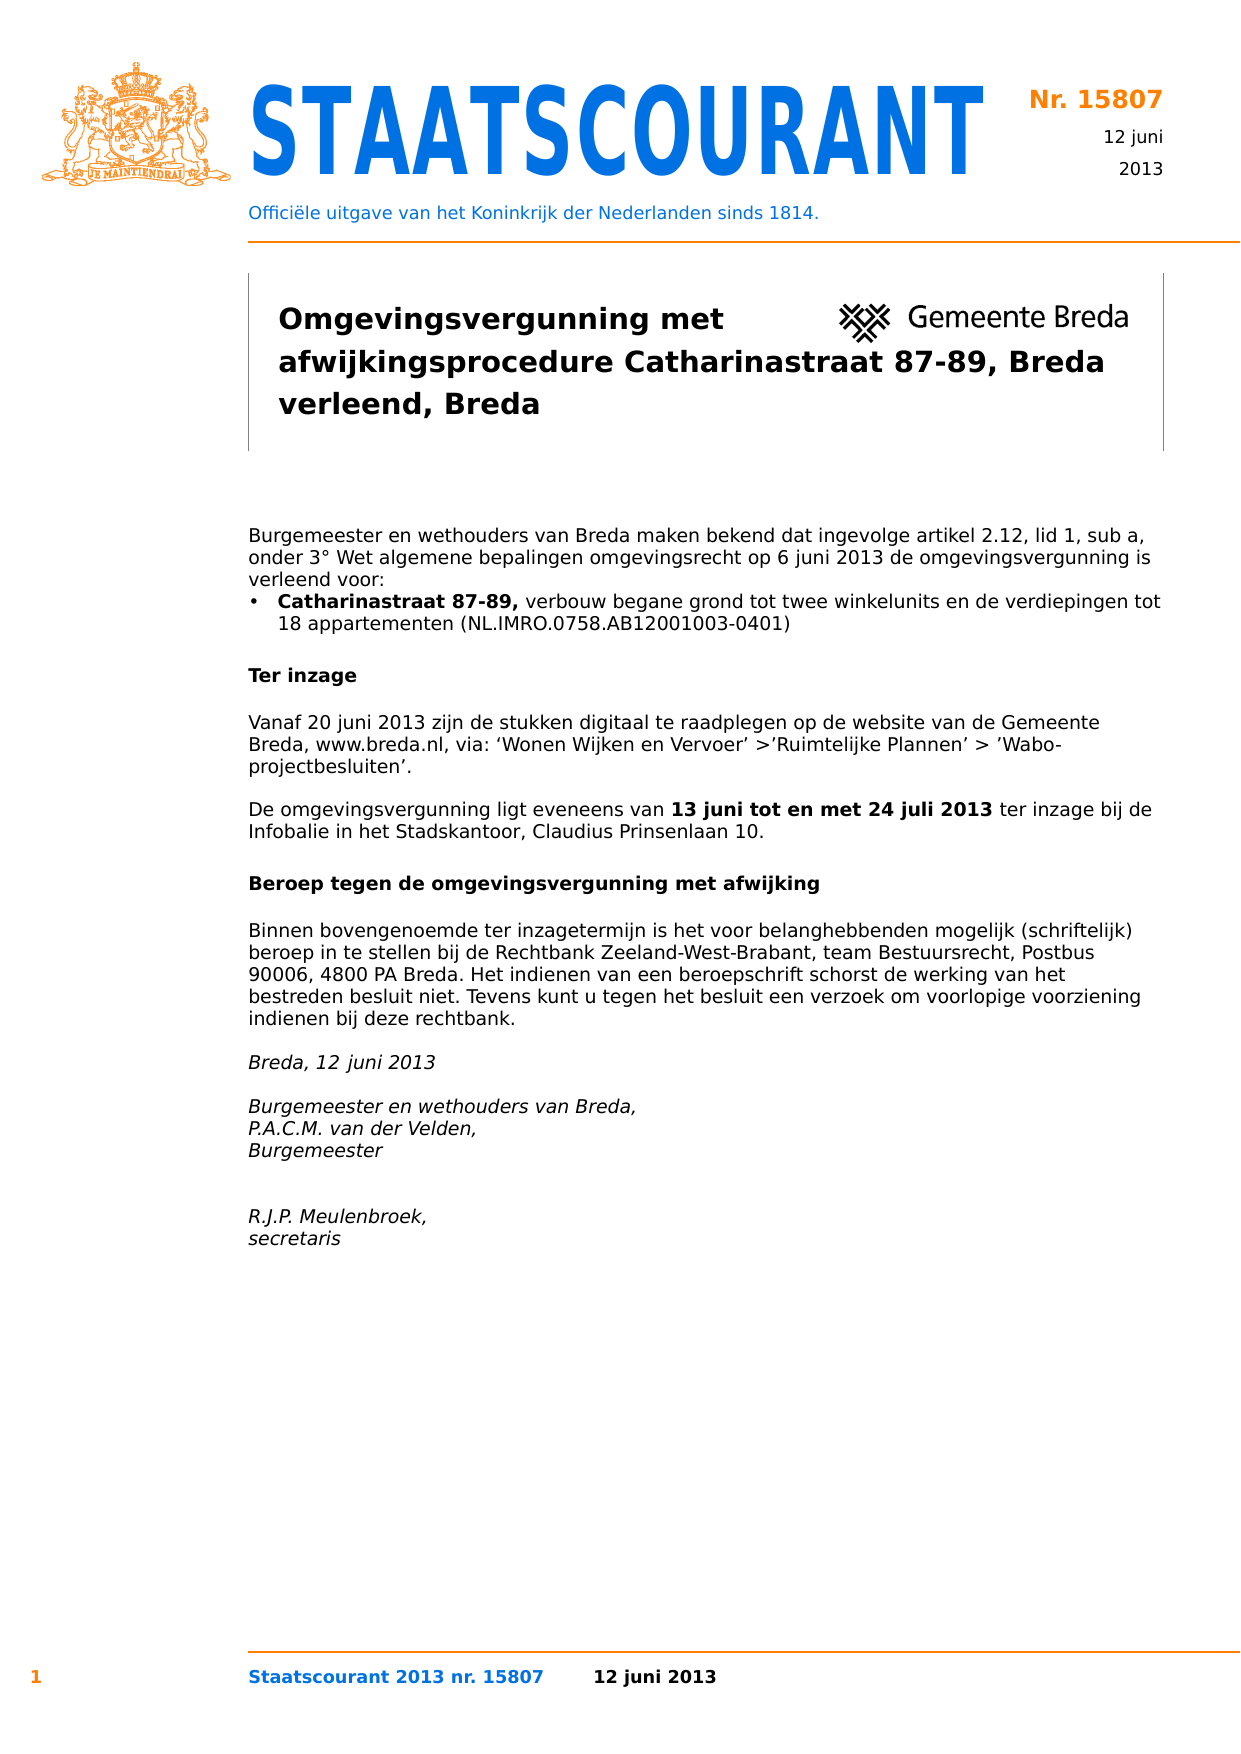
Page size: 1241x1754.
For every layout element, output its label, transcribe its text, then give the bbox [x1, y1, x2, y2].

text R.J.P. Meulenbroek, secretaris [248, 1184, 1163, 1250]
table_header [25, 62, 248, 241]
table_cell 12 juni [998, 121, 1240, 153]
text Binnen bovengenoemde ter inzagetermijn is het voor belanghebbenden mogelijk (schriftelijk) beroep in te stellen bij de Rechtbank Zeeland-West-Brabant, team Bestuursrecht, Postbus 90006, 4800 PA Breda. Het indienen van een beroepschrift schorst de werking van het bestreden besluit niet. Tevens kunt u tegen het besluit een verzoek om voorlopige voorziening indienen bij deze rechtbank. [248, 920, 1163, 1030]
text Vanaf 20 juni 2013 zijn de stukken digitaal te raadplegen op de website van de Gemeente Breda, www.breda.nl, via: ‘Wonen Wijken en Vervoer’ >’Ruimtelijke Plannen’ > ’Wabo-projectbesluiten’. [248, 712, 1163, 777]
text • Catharinastraat 87-89, verbouw begane grond tot twee winkelunits en de verdiepingen tot 18 appartementen (NL.IMRO.0758.AB12001003-0401) [248, 591, 1163, 634]
picture [41, 62, 231, 186]
subtitle Beroep tegen de omgevingsvergunning met afwijking [248, 873, 1163, 895]
subtitle Omgevingsvergunning met afwijkingsprocedure Catharinastraat 87-89, Breda verleend, Breda [249, 273, 1163, 451]
table_header STAATSCOURANT [248, 62, 998, 203]
text Breda, 12 juni 2013 [248, 1052, 1163, 1074]
table_header Nr. 15807 [998, 62, 1240, 121]
picture [838, 302, 1134, 344]
table_cell 2013 [998, 153, 1240, 203]
subtitle Ter inzage [248, 664, 1163, 687]
table_cell Officiële uitgave van het Koninkrijk der Nederlanden sinds 1814. [248, 203, 1240, 241]
text De omgevingsvergunning ligt eveneens van 13 juni tot en met 24 juli 2013 ter inzage bij de Infobalie in het Stadskantoor, Claudius Prinsenlaan 10. [248, 799, 1163, 843]
text Burgemeester en wethouders van Breda, P.A.C.M. van der Velden, Burgemeester [248, 1096, 1163, 1162]
text Burgemeester en wethouders van Breda maken bekend dat ingevolge artikel 2.12, lid 1, sub a, onder 3° Wet algemene bepalingen omgevingsrecht op 6 juni 2013 de omgevingsvergunning is verleend voor: [248, 525, 1163, 591]
